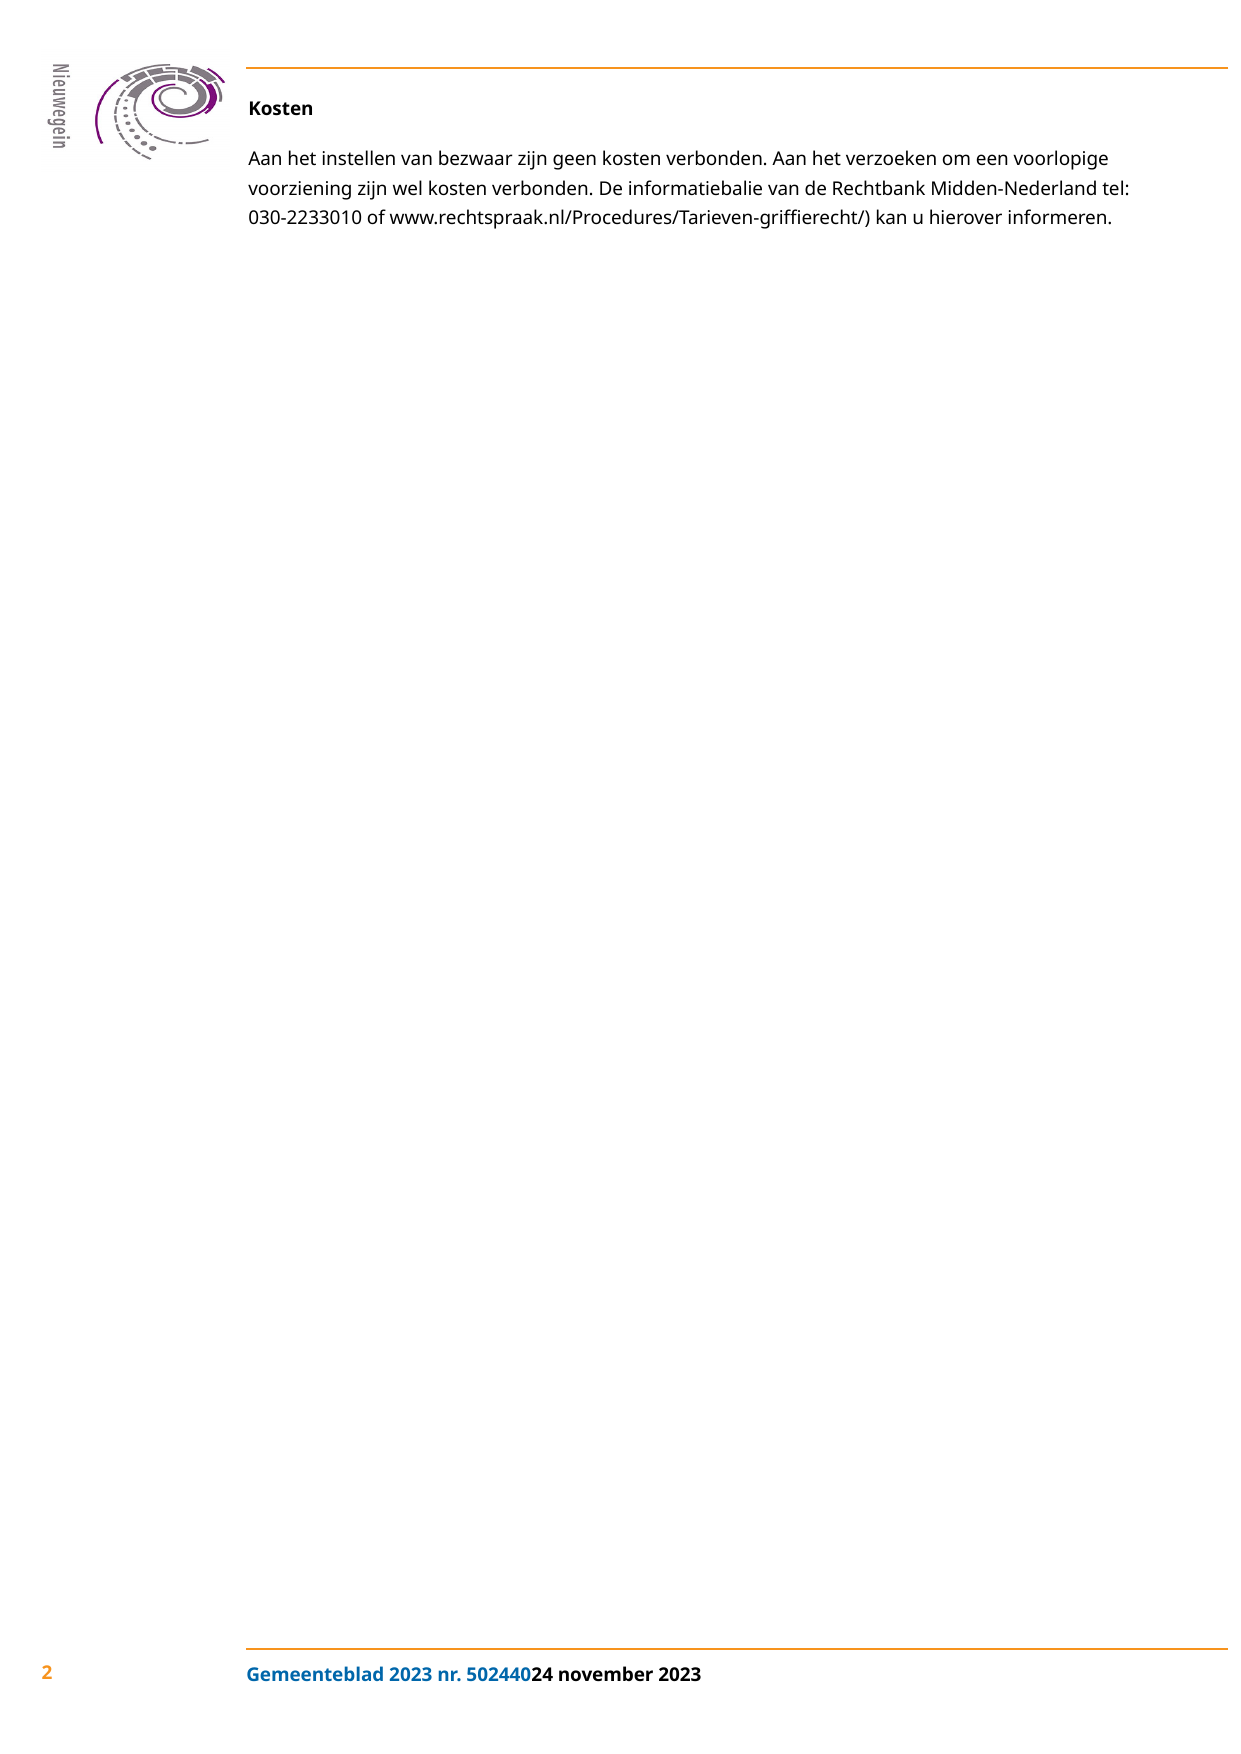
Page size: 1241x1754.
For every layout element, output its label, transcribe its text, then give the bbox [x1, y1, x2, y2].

picture [41, 47, 231, 172]
text Kosten [248, 95, 1152, 121]
text Aan het instellen van bezwaar zijn geen kosten verbonden. Aan het verzoeken om een voorlopige voorziening zijn wel kosten verbonden. De informatiebalie van de Rechtbank Midden-Nederland tel: 030-2233010 of www.rechtspraak.nl/Procedures/Tarieven-griffierecht/) kan u hierover informeren. [248, 145, 1152, 230]
